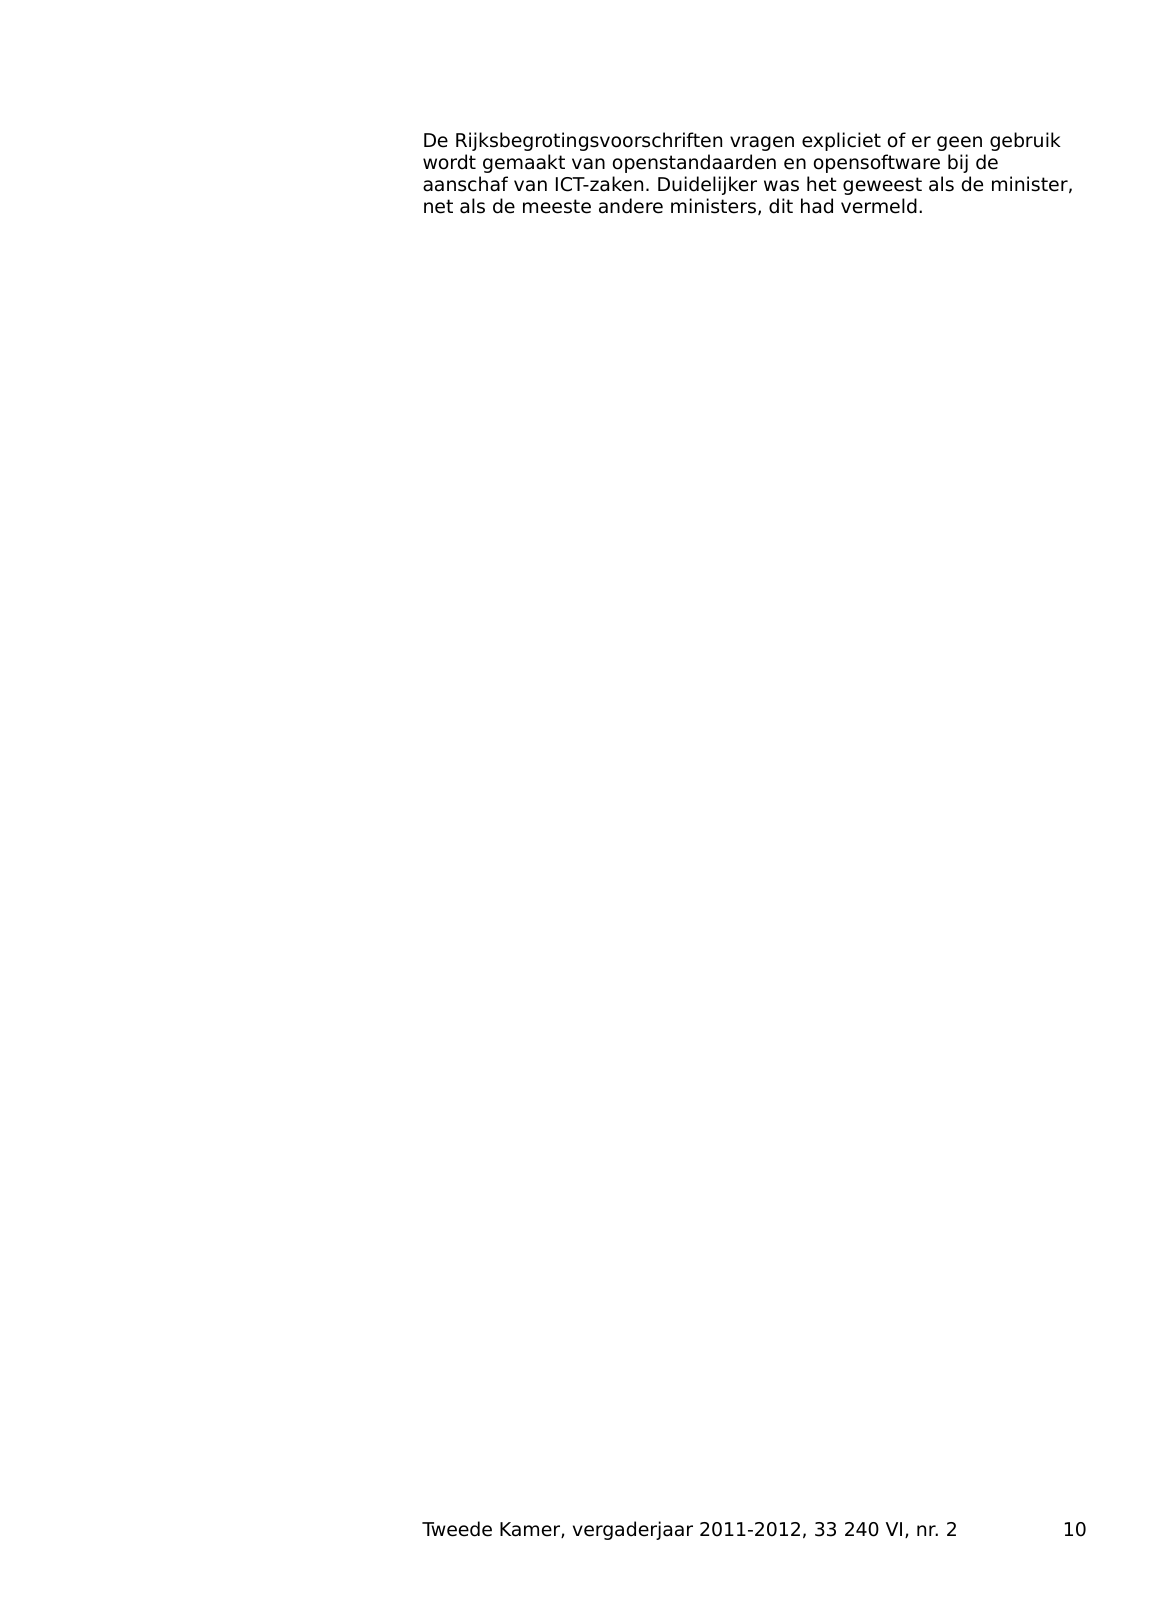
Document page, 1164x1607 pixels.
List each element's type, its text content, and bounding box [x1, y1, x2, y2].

text De Rijksbegrotingsvoorschriften vragen expliciet of er geen gebruik wordt gemaakt van openstandaarden en opensoftware bij de aanschaf van ICT-zaken. Duidelijker was het geweest als de minister, net als de meeste andere ministers, dit had vermeld. [422, 130, 1087, 218]
